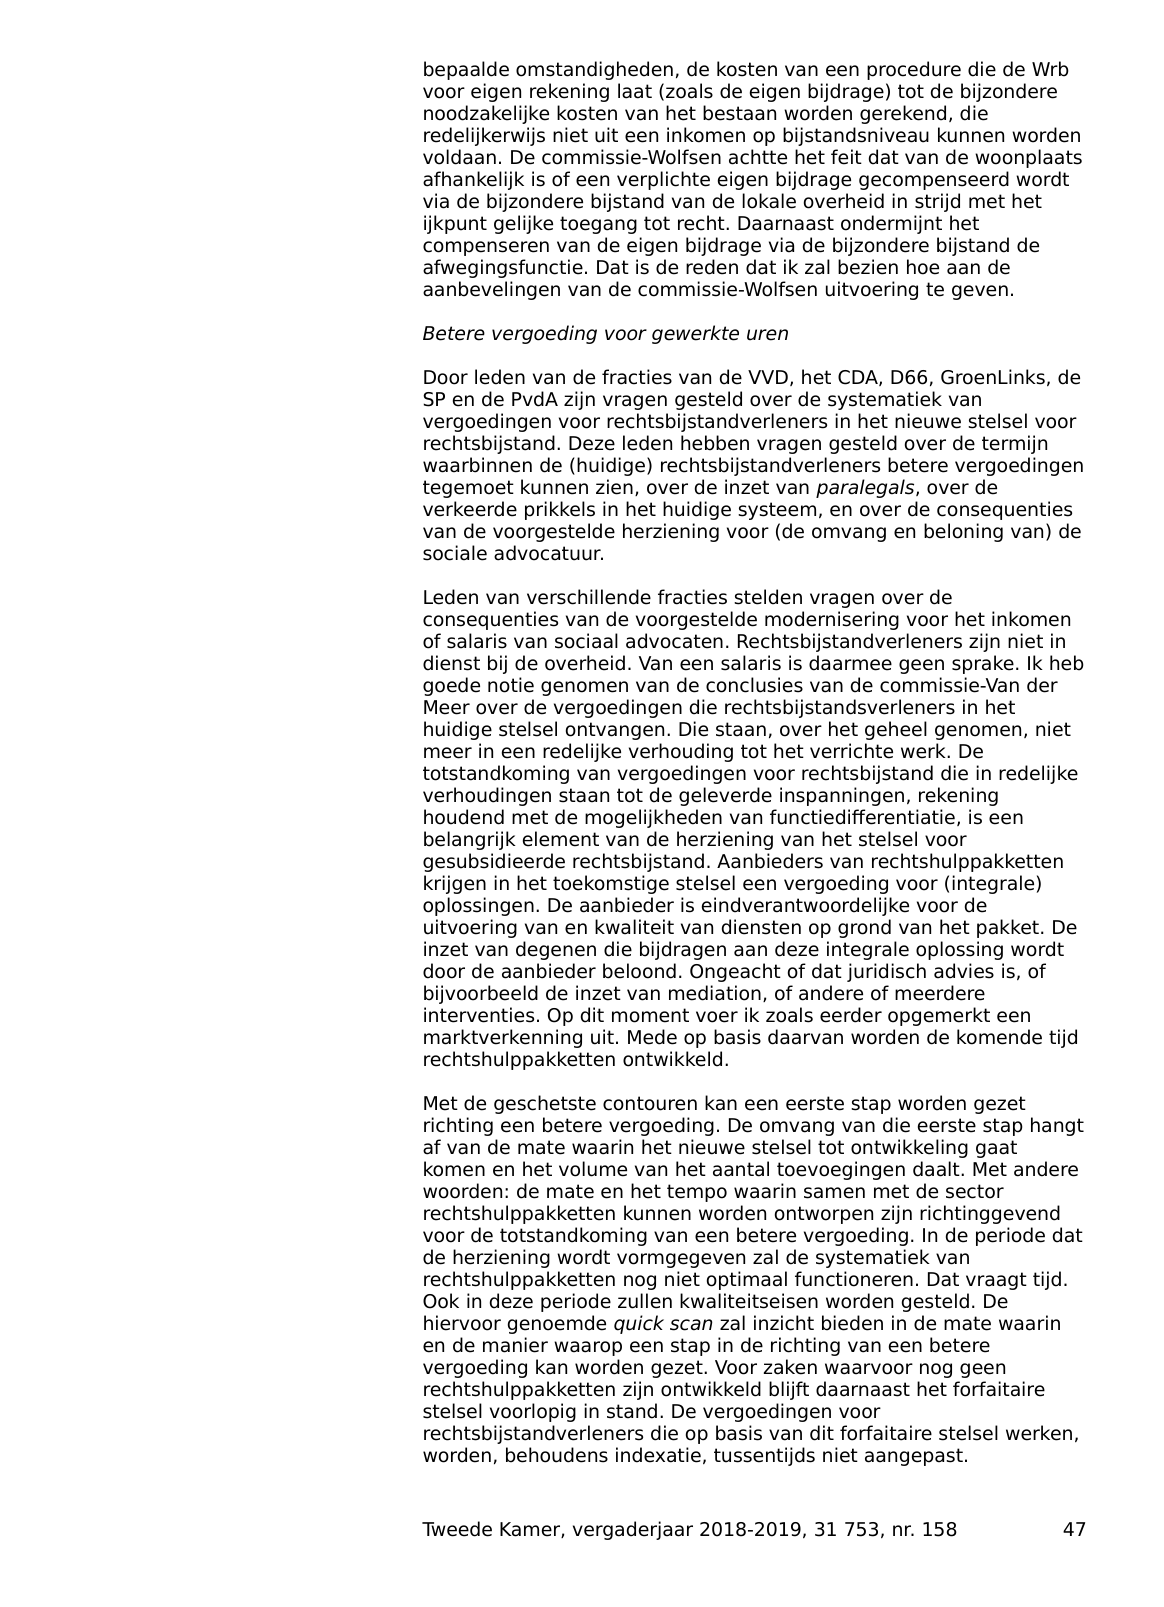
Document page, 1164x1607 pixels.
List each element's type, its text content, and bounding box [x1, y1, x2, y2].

text Leden van verschillende fracties stelden vragen over de consequenties van de voorgestelde modernisering voor het inkomen of salaris van sociaal advocaten. Rechtsbijstandverleners zijn niet in dienst bij de overheid. Van een salaris is daarmee geen sprake. Ik heb goede notie genomen van de conclusies van de commissie-Van der Meer over de vergoedingen die rechtsbijstandsverleners in het huidige stelsel ontvangen. Die staan, over het geheel genomen, niet meer in een redelijke verhouding tot het verrichte werk. De totstandkoming van vergoedingen voor rechtsbijstand die in redelijke verhoudingen staan tot de geleverde inspanningen, rekening houdend met de mogelijkheden van functiedifferentiatie, is een belangrijk element van de herziening van het stelsel voor gesubsidieerde rechtsbijstand. Aanbieders van rechtshulppakketten krijgen in het toekomstige stelsel een vergoeding voor (integrale) oplossingen. De aanbieder is eindverantwoordelijke voor de uitvoering van en kwaliteit van diensten op grond van het pakket. De inzet van degenen die bijdragen aan deze integrale oplossing wordt door de aanbieder beloond. Ongeacht of dat juridisch advies is, of bijvoorbeeld de inzet van mediation, of andere of meerdere interventies. Op dit moment voer ik zoals eerder opgemerkt een marktverkenning uit. Mede op basis daarvan worden de komende tijd rechtshulppakketten ontwikkeld. [422, 587, 1087, 1071]
text Met de geschetste contouren kan een eerste stap worden gezet richting een betere vergoeding. De omvang van die eerste stap hangt af van de mate waarin het nieuwe stelsel tot ontwikkeling gaat komen en het volume van het aantal toevoegingen daalt. Met andere woorden: de mate en het tempo waarin samen met de sector rechtshulppakketten kunnen worden ontworpen zijn richtinggevend voor de totstandkoming van een betere vergoeding. In de periode dat de herziening wordt vormgegeven zal de systematiek van rechtshulppakketten nog niet optimaal functioneren. Dat vraagt tijd. Ook in deze periode zullen kwaliteitseisen worden gesteld. De hiervoor genoemde quick scan zal inzicht bieden in de mate waarin en de manier waarop een stap in de richting van een betere vergoeding kan worden gezet. Voor zaken waarvoor nog geen rechtshulppakketten zijn ontwikkeld blijft daarnaast het forfaitaire stelsel voorlopig in stand. De vergoedingen voor rechtsbijstandverleners die op basis van dit forfaitaire stelsel werken, worden, behoudens indexatie, tussentijds niet aangepast. [422, 1093, 1087, 1467]
text bepaalde omstandigheden, de kosten van een procedure die de Wrb voor eigen rekening laat (zoals de eigen bijdrage) tot de bijzondere noodzakelijke kosten van het bestaan worden gerekend, die redelijkerwijs niet uit een inkomen op bijstandsniveau kunnen worden voldaan. De commissie-Wolfsen achtte het feit dat van de woonplaats afhankelijk is of een verplichte eigen bijdrage gecompenseerd wordt via de bijzondere bijstand van de lokale overheid in strijd met het ijkpunt gelijke toegang tot recht. Daarnaast ondermijnt het compenseren van de eigen bijdrage via de bijzondere bijstand de afwegingsfunctie. Dat is de reden dat ik zal bezien hoe aan de aanbevelingen van de commissie-Wolfsen uitvoering te geven. [422, 59, 1087, 301]
text Door leden van de fracties van de VVD, het CDA, D66, GroenLinks, de SP en de PvdA zijn vragen gesteld over de systematiek van vergoedingen voor rechtsbijstandverleners in het nieuwe stelsel voor rechtsbijstand. Deze leden hebben vragen gesteld over de termijn waarbinnen de (huidige) rechtsbijstandverleners betere vergoedingen tegemoet kunnen zien, over de inzet van paralegals, over de verkeerde prikkels in het huidige systeem, en over de consequenties van de voorgestelde herziening voor (de omvang en beloning van) de sociale advocatuur. [422, 367, 1087, 565]
subtitle Betere vergoeding voor gewerkte uren [422, 323, 1087, 345]
